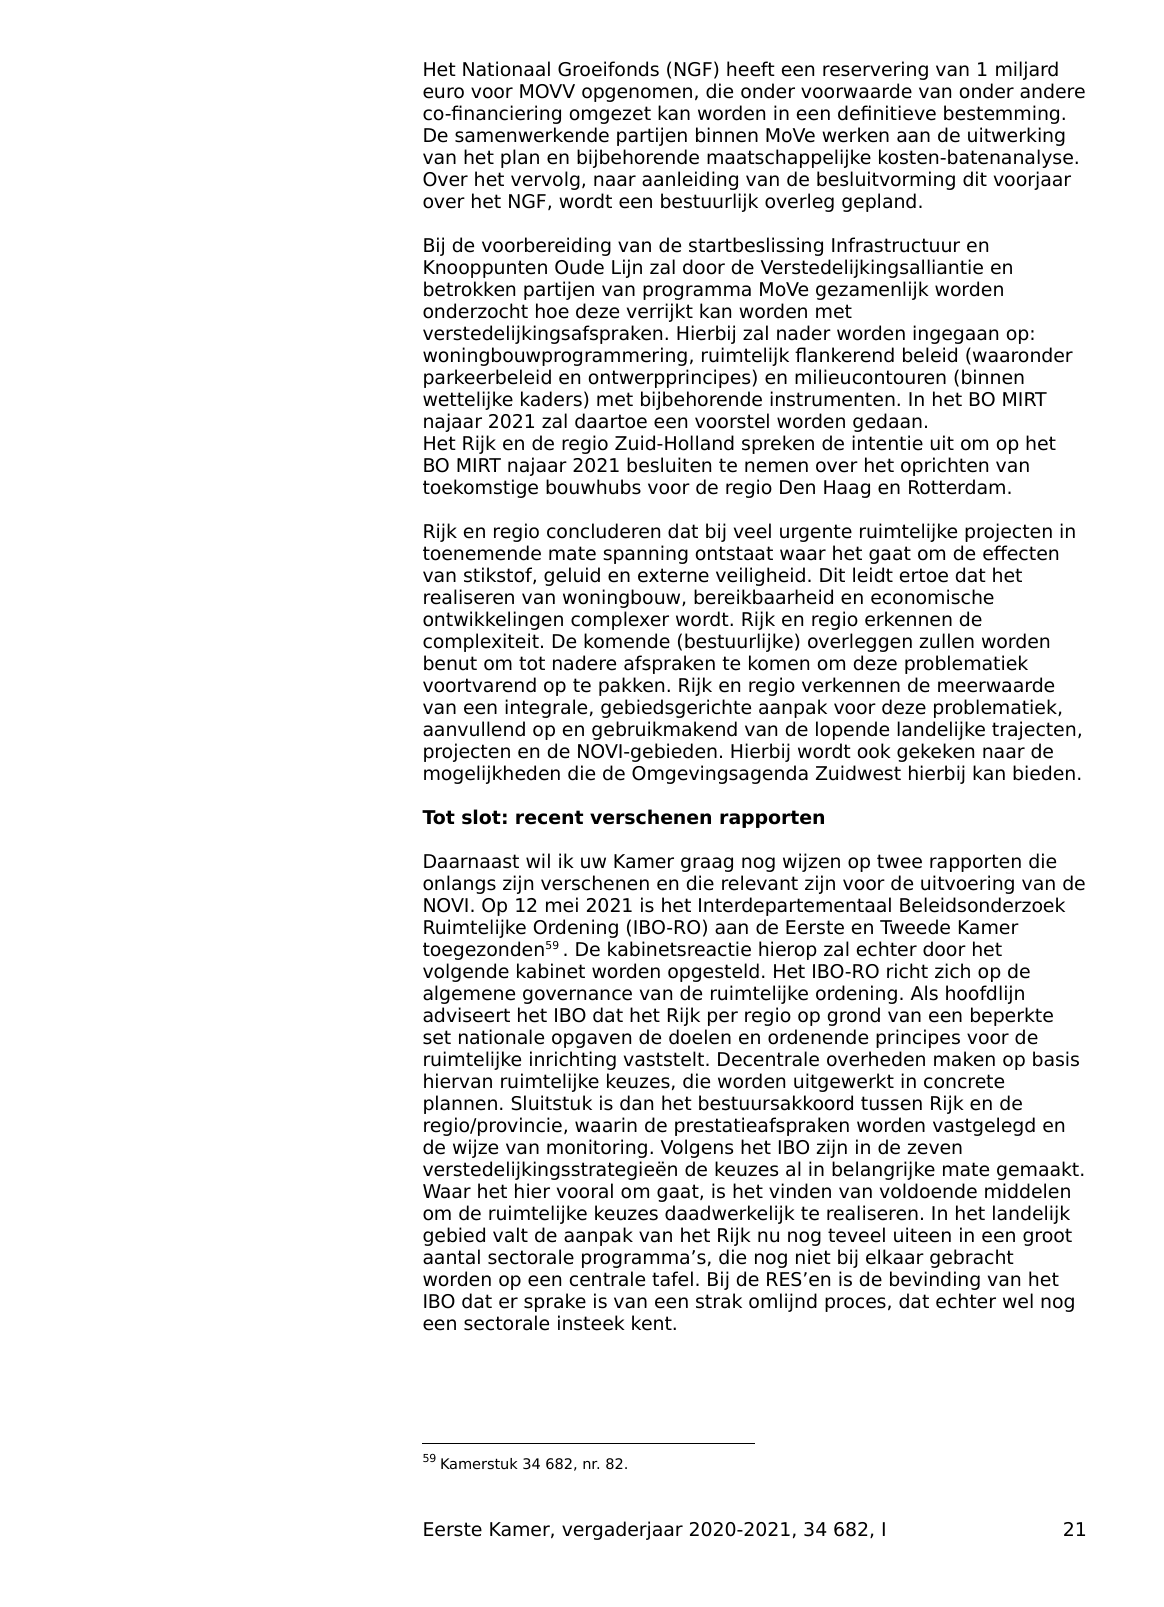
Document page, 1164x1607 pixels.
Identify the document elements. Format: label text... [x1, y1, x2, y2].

text Daarnaast wil ik uw Kamer graag nog wijzen op twee rapporten die onlangs zijn verschenen en die relevant zijn voor de uitvoering van de NOVI. Op 12 mei 2021 is het Interdepartementaal Beleidsonderzoek Ruimtelijke Ordening (IBO-RO) aan de Eerste en Tweede Kamer toegezonden. De kabinetsreactie hierop zal echter door het volgende kabinet worden opgesteld. Het IBO-RO richt zich op de algemene governance van de ruimtelijke ordening. Als hoofdlijn adviseert het IBO dat het Rijk per regio op grond van een beperkte set nationale opgaven de doelen en ordenende principes voor de ruimtelijke inrichting vaststelt. Decentrale overheden maken op basis hiervan ruimtelijke keuzes, die worden uitgewerkt in concrete plannen. Sluitstuk is dan het bestuursakkoord tussen Rijk en de regio/provincie, waarin de prestatieafspraken worden vastgelegd en de wijze van monitoring. Volgens het IBO zijn in de zeven verstedelijkingsstrategieën de keuzes al in belangrijke mate gemaakt. Waar het hier vooral om gaat, is het vinden van voldoende middelen om de ruimtelijke keuzes daadwerkelijk te realiseren. In het landelijk gebied valt de aanpak van het Rijk nu nog teveel uiteen in een groot aantal sectorale programma’s, die nog niet bij elkaar gebracht worden op een centrale tafel. Bij de RES’en is de bevinding van het IBO dat er sprake is van een strak omlijnd proces, dat echter wel nog een sectorale insteek kent. [422, 851, 1087, 1335]
text Bij de voorbereiding van de startbeslissing Infrastructuur en Knooppunten Oude Lijn zal door de Verstedelijkingsalliantie en betrokken partijen van programma MoVe gezamenlijk worden onderzocht hoe deze verrijkt kan worden met verstedelijkingsafspraken. Hierbij zal nader worden ingegaan op: woningbouwprogrammering, ruimtelijk flankerend beleid (waaronder parkeerbeleid en ontwerpprincipes) en milieucontouren (binnen wettelijke kaders) met bijbehorende instrumenten. In het BO MIRT najaar 2021 zal daartoe een voorstel worden gedaan. [422, 235, 1087, 433]
text Het Rijk en de regio Zuid-Holland spreken de intentie uit om op het BO MIRT najaar 2021 besluiten te nemen over het oprichten van toekomstige bouwhubs voor de regio Den Haag en Rotterdam. [422, 433, 1087, 499]
text Het Nationaal Groeifonds (NGF) heeft een reservering van 1 miljard euro voor MOVV opgenomen, die onder voorwaarde van onder andere co-financiering omgezet kan worden in een definitieve bestemming. De samenwerkende partijen binnen MoVe werken aan de uitwerking van het plan en bijbehorende maatschappelijke kosten-batenanalyse. Over het vervolg, naar aanleiding van de besluitvorming dit voorjaar over het NGF, wordt een bestuurlijk overleg gepland. [422, 59, 1087, 213]
subtitle Tot slot: recent verschenen rapporten [422, 807, 1087, 829]
text Rijk en regio concluderen dat bij veel urgente ruimtelijke projecten in toenemende mate spanning ontstaat waar het gaat om de effecten van stikstof, geluid en externe veiligheid. Dit leidt ertoe dat het realiseren van woningbouw, bereikbaarheid en economische ontwikkelingen complexer wordt. Rijk en regio erkennen de complexiteit. De komende (bestuurlijke) overleggen zullen worden benut om tot nadere afspraken te komen om deze problematiek voortvarend op te pakken. Rijk en regio verkennen de meerwaarde van een integrale, gebiedsgerichte aanpak voor deze problematiek, aanvullend op en gebruikmakend van de lopende landelijke trajecten, projecten en de NOVI-gebieden. Hierbij wordt ook gekeken naar de mogelijkheden die de Omgevingsagenda Zuidwest hierbij kan bieden. [422, 521, 1087, 785]
text Kamerstuk 34 682, nr. 82. [422, 1452, 1087, 1474]
